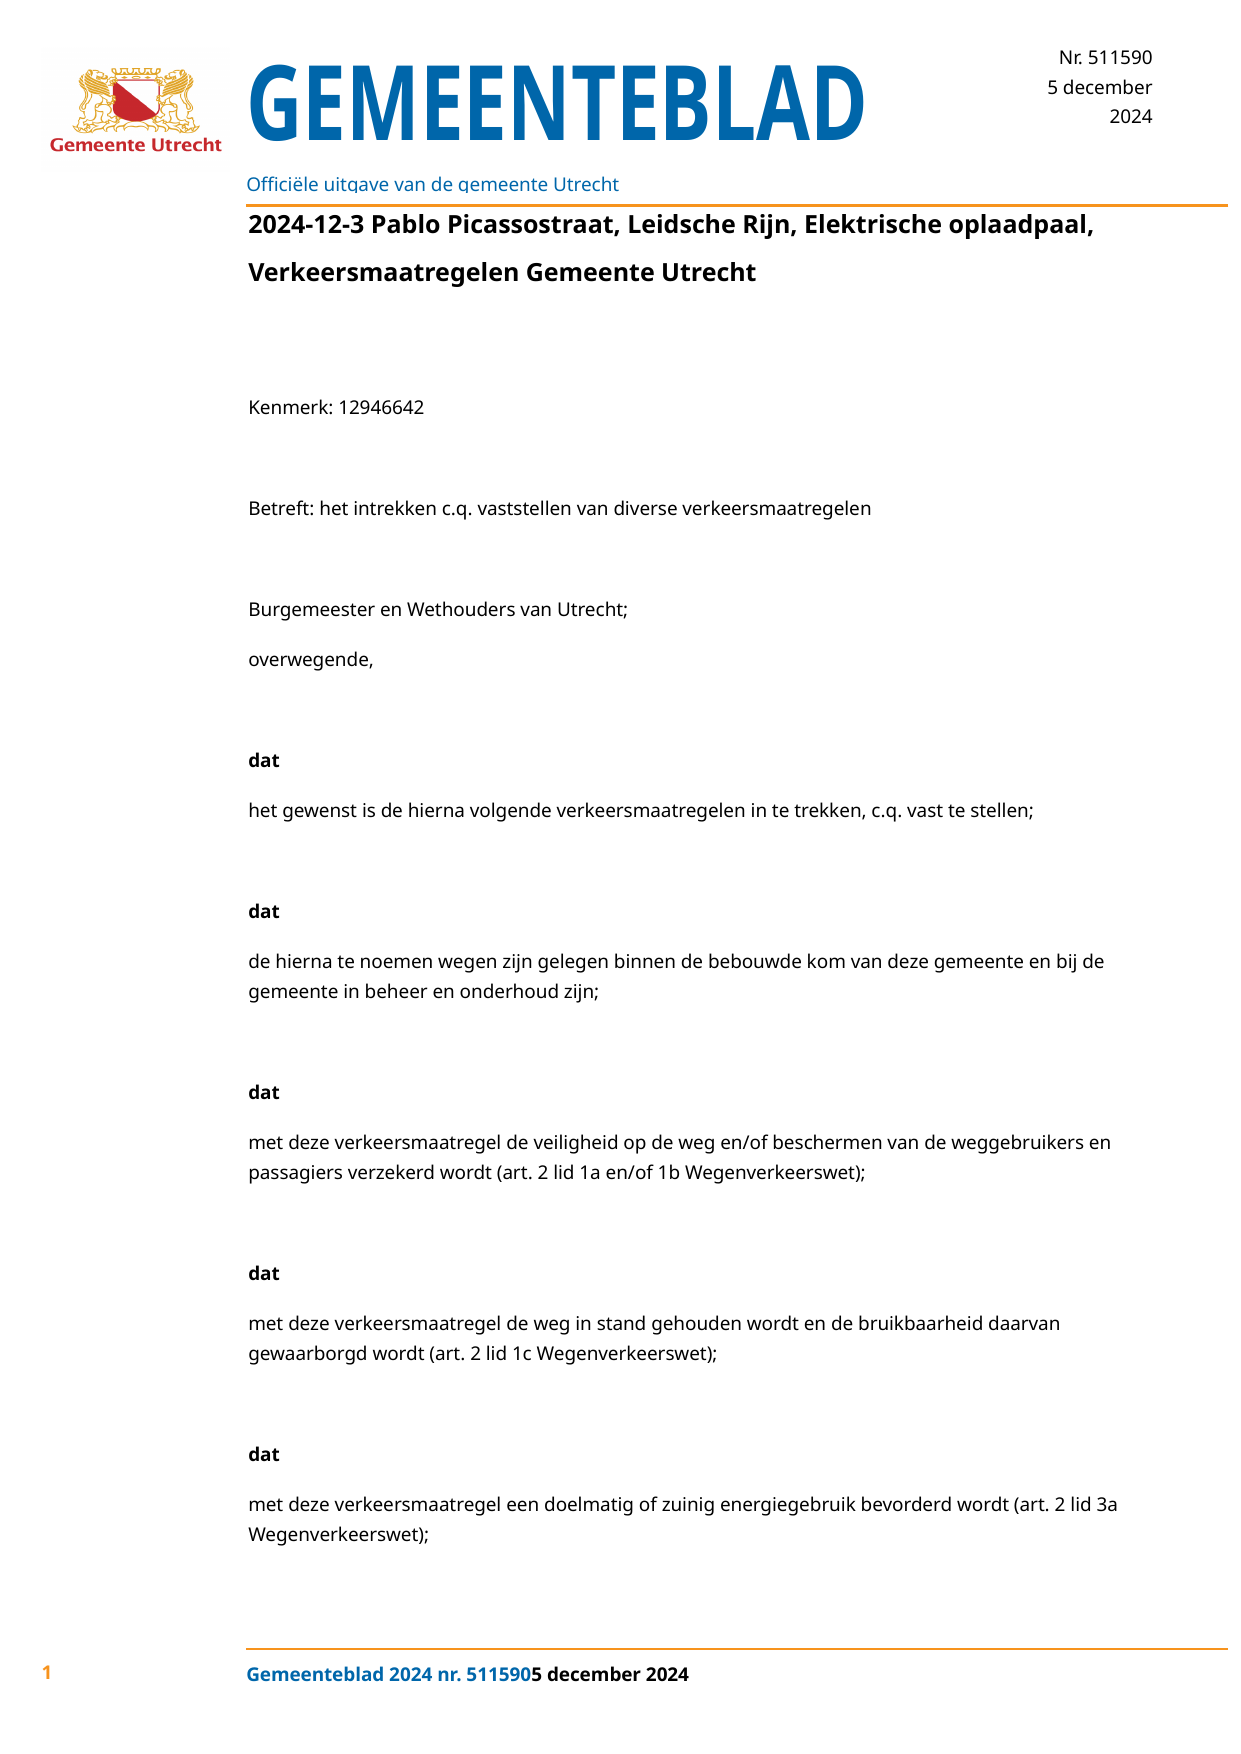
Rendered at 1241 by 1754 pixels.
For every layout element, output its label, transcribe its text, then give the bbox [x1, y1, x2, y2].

text met deze verkeersmaatregel de veiligheid op de weg en/of beschermen van de weggebruikers en passagiers verzekerd wordt (art. 2 lid 1a en/of 1b Wegenverkeerswet); [248, 1129, 1152, 1185]
text met deze verkeersmaatregel de weg in stand gehouden wordt en de bruikbaarheid daarvan gewaarborgd wordt (art. 2 lid 1c Wegenverkeerswet); [248, 1310, 1152, 1366]
text de hierna te noemen wegen zijn gelegen binnen de bebouwde kom van deze gemeente en bij de gemeente in beheer en onderhoud zijn; [248, 949, 1152, 1004]
text met deze verkeersmaatregel een doelmatig of zuinig energiegebruik bevorderd wordt (art. 2 lid 3a Wegenverkeerswet); [248, 1491, 1152, 1546]
text 2024-12-3 Pablo Picassostraat, Leidsche Rijn, Elektrische oplaadpaal, Verkeersmaatregelen Gemeente Utrecht [248, 207, 1152, 288]
text het gewenst is de hierna volgende verkeersmaatregelen in te trekken, c.q. vast te stellen; [248, 797, 1152, 823]
text Kenmerk: 12946642 [248, 394, 1152, 420]
text dat [248, 1079, 1152, 1105]
text dat [248, 1260, 1152, 1286]
text dat [248, 898, 1152, 924]
text dat [248, 747, 1152, 773]
text dat [248, 1441, 1152, 1466]
text Betreft: het intrekken c.q. vaststellen van diverse verkeersmaatregelen [248, 495, 1152, 521]
picture [41, 47, 231, 172]
text overwegende, [248, 646, 1152, 672]
text Burgemeester en Wethouders van Utrecht; [248, 596, 1152, 621]
